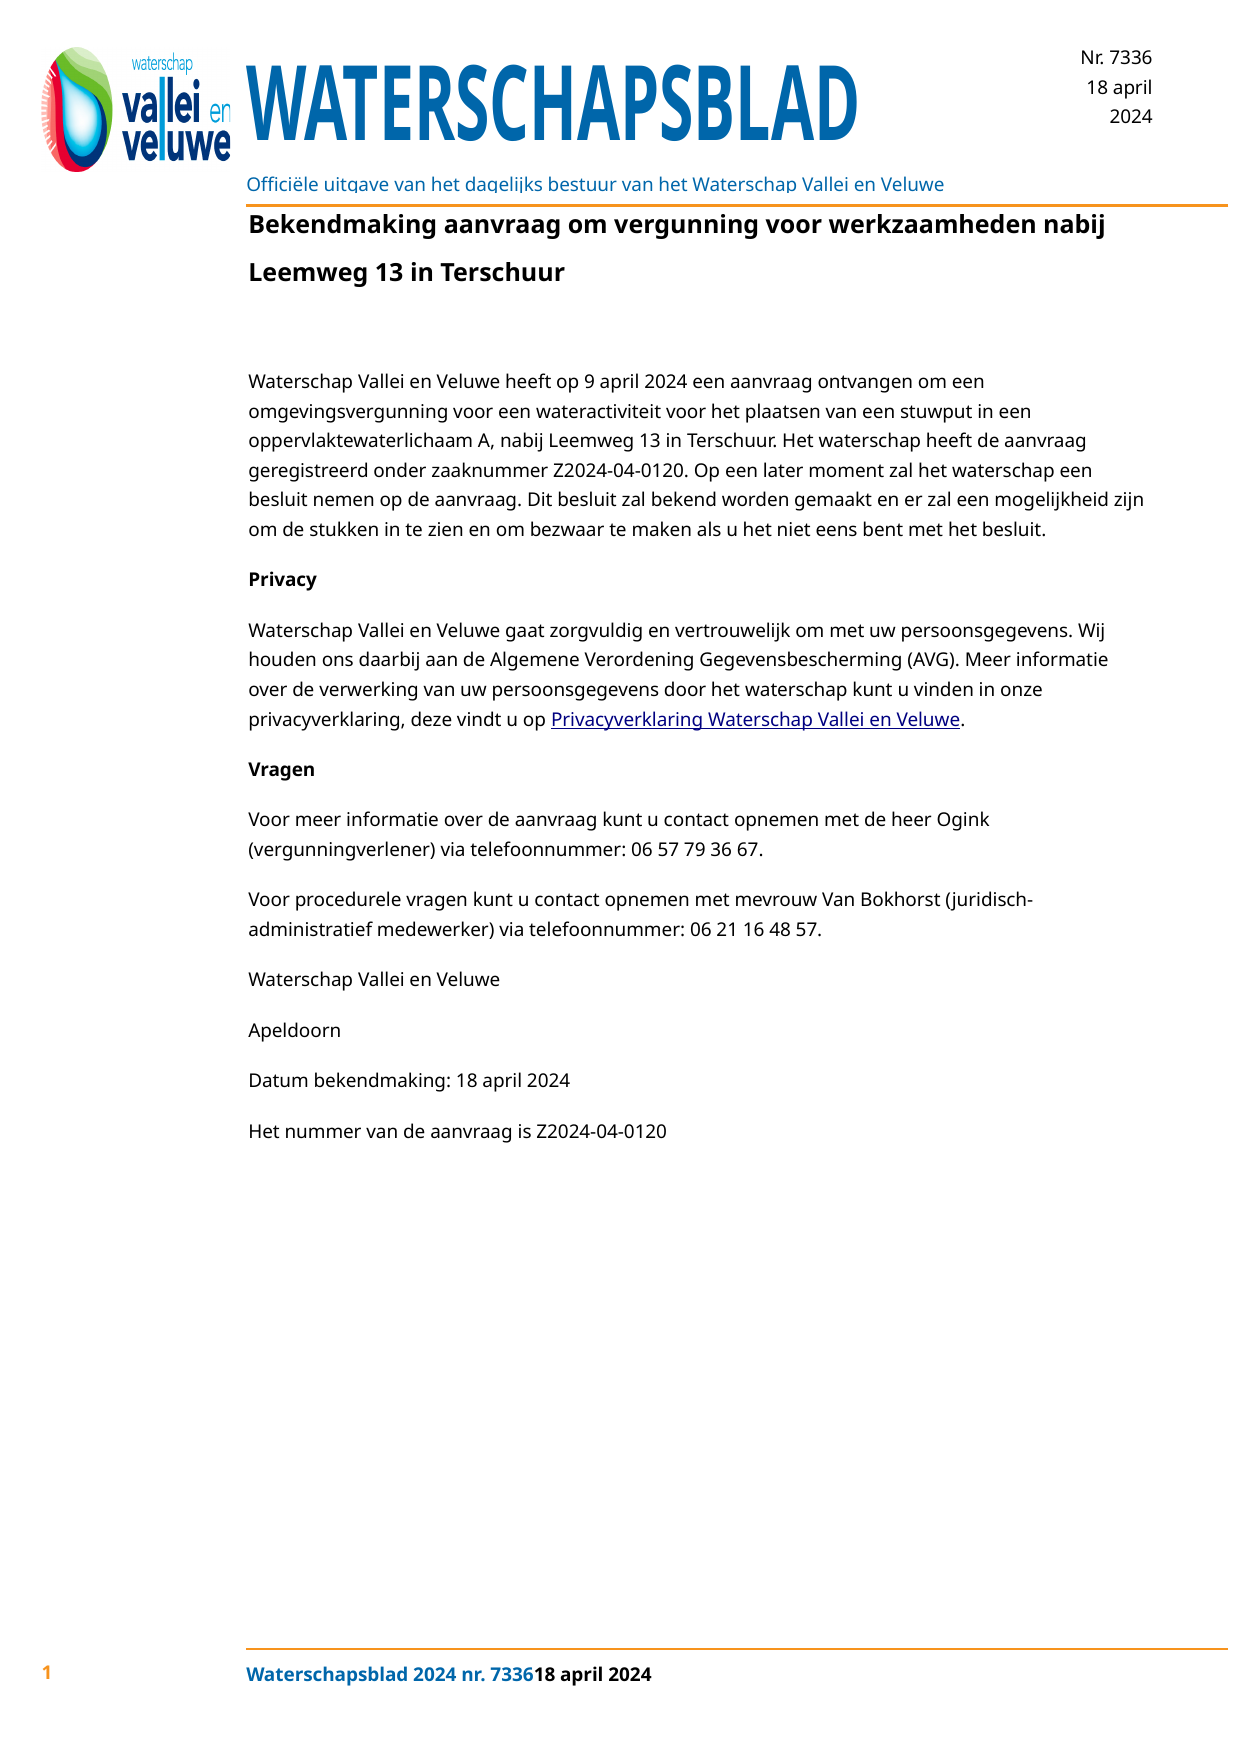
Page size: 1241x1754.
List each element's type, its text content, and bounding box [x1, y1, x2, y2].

text Waterschap Vallei en Veluwe heeft op 9 april 2024 een aanvraag ontvangen om een omgevingsvergunning voor een wateractiviteit voor het plaatsen van een stuwput in een oppervlaktewaterlichaam A, nabij Leemweg 13 in Terschuur. Het waterschap heeft de aanvraag geregistreerd onder zaaknummer Z2024-04-0120. Op een later moment zal het waterschap een besluit nemen op de aanvraag. Dit besluit zal bekend worden gemaakt en er zal een mogelijkheid zijn om de stukken in te zien en om bezwaar te maken als u het niet eens bent met het besluit. [248, 368, 1152, 542]
picture [41, 47, 231, 172]
text Waterschap Vallei en Veluwe [248, 967, 1152, 992]
text Het nummer van de aanvraag is Z2024-04-0120 [248, 1118, 1152, 1144]
text Datum bekendmaking: 18 april 2024 [248, 1067, 1152, 1093]
text Apeldoorn [248, 1017, 1152, 1043]
text Privacy [248, 567, 1152, 592]
text Voor procedurele vragen kunt u contact opnemen met mevrouw Van Bokhorst (juridisch-administratief medewerker) via telefoonnummer: 06 21 16 48 57. [248, 887, 1152, 942]
text Bekendmaking aanvraag om vergunning voor werkzaamheden nabij Leemweg 13 in Terschuur [248, 207, 1152, 288]
text Voor meer informatie over de aanvraag kunt u contact opnemen met de heer Ogink (vergunningverlener) via telefoonnummer: 06 57 79 36 67. [248, 807, 1152, 862]
text Waterschap Vallei en Veluwe gaat zorgvuldig en vertrouwelijk om met uw persoonsgegevens. Wij houden ons daarbij aan de Algemene Verordening Gegevensbescherming (AVG). Meer informatie over de verwerking van uw persoonsgegevens door het waterschap kunt u vinden in onze privacyverklaring, deze vindt u op Privacyverklaring Waterschap Vallei en Veluwe. [248, 617, 1152, 732]
text Vragen [248, 756, 1152, 782]
